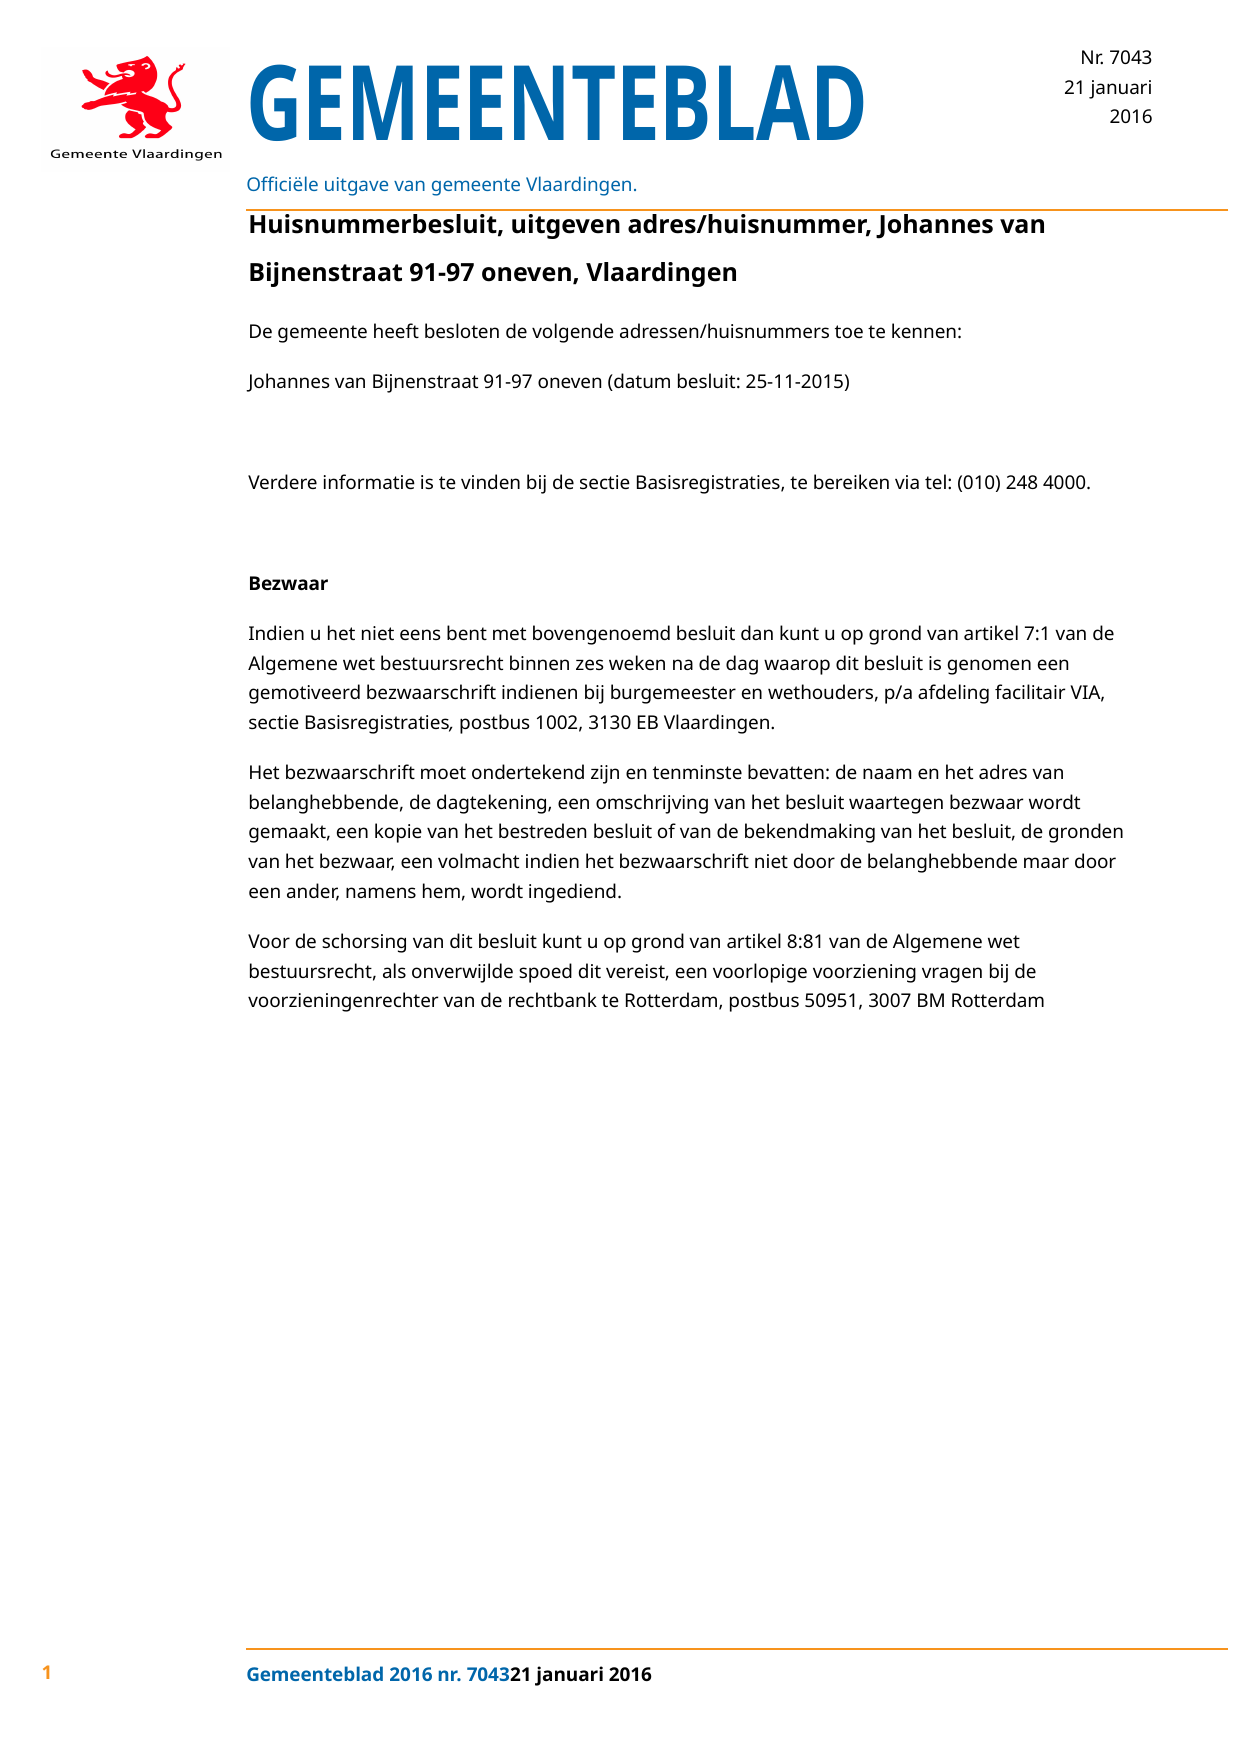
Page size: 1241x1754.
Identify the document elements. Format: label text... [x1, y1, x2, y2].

text Voor de schorsing van dit besluit kunt u op grond van artikel 8:81 van de Algemene wet bestuursrecht, als onverwijlde spoed dit vereist, een voorlopige voorziening vragen bij de voorzieningenrechter van de rechtbank te Rotterdam, postbus 50951, 3007 BM Rotterdam [248, 928, 1152, 1013]
text Indien u het niet eens bent met bovengenoemd besluit dan kunt u op grond van artikel 7:1 van de Algemene wet bestuursrecht binnen zes weken na de dag waarop dit besluit is genomen een gemotiveerd bezwaarschrift indienen bij burgemeester en wethouders, p/a afdeling facilitair VIA, sectie Basisregistraties, postbus 1002, 3130 EB Vlaardingen. [248, 620, 1152, 735]
text Verdere informatie is te vinden bij de sectie Basisregistraties, te bereiken via tel: (010) 248 4000. [248, 469, 1152, 495]
text De gemeente heeft besloten de volgende adressen/huisnummers toe te kennen: [248, 318, 1152, 344]
text Het bezwaarschrift moet ondertekend zijn en tenminste bevatten: de naam en het adres van belanghebbende, de dagtekening, een omschrijving van het besluit waartegen bezwaar wordt gemaakt, een kopie van het bestreden besluit of van de bekendmaking van het besluit, de gronden van het bezwaar, een volmacht indien het bezwaarschrift niet door de belanghebbende maar door een ander, namens hem, wordt ingediend. [248, 759, 1152, 904]
picture [41, 47, 231, 172]
text Huisnummerbesluit, uitgeven adres/huisnummer, Johannes van Bijnenstraat 91-97 oneven, Vlaardingen [248, 211, 1152, 288]
text Bezwaar [248, 570, 1152, 596]
text Johannes van Bijnenstraat 91-97 oneven (datum besluit: 25-11-2015) [248, 368, 1152, 394]
